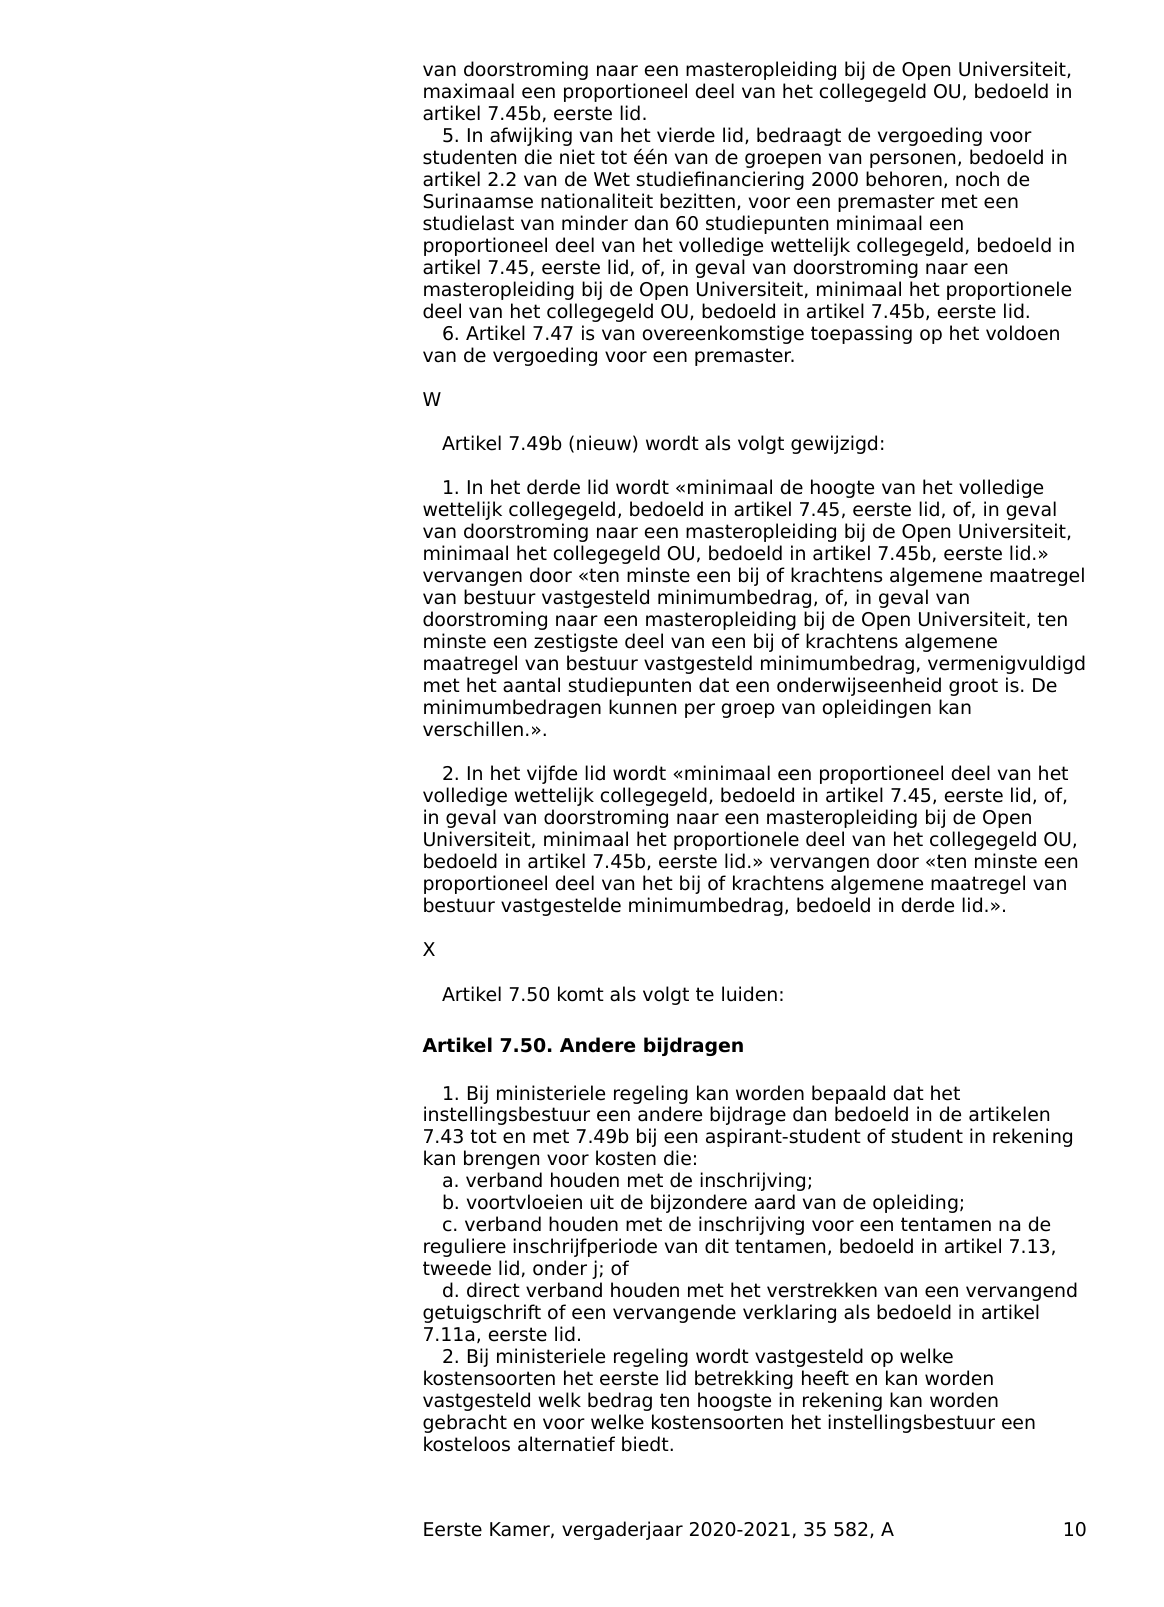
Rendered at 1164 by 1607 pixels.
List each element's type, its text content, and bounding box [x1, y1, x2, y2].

text X [422, 939, 1087, 961]
text 2. In het vijfde lid wordt «minimaal een proportioneel deel van het volledige wettelijk collegegeld, bedoeld in artikel 7.45, eerste lid, of, in geval van doorstroming naar een masteropleiding bij de Open Universiteit, minimaal het proportionele deel van het collegegeld OU, bedoeld in artikel 7.45b, eerste lid.» vervangen door «ten minste een proportioneel deel van het bij of krachtens algemene maatregel van bestuur vastgestelde minimumbedrag, bedoeld in derde lid.». [422, 763, 1087, 917]
text Artikel 7.50 komt als volgt te luiden: [422, 983, 1087, 1005]
text 1. In het derde lid wordt «minimaal de hoogte van het volledige wettelijk collegegeld, bedoeld in artikel 7.45, eerste lid, of, in geval van doorstroming naar een masteropleiding bij de Open Universiteit, minimaal het collegegeld OU, bedoeld in artikel 7.45b, eerste lid.» vervangen door «ten minste een bij of krachtens algemene maatregel van bestuur vastgesteld minimumbedrag, of, in geval van doorstroming naar een masteropleiding bij de Open Universiteit, ten minste een zestigste deel van een bij of krachtens algemene maatregel van bestuur vastgesteld minimumbedrag, vermenigvuldigd met het aantal studiepunten dat een onderwijseenheid groot is. De minimumbedragen kunnen per groep van opleidingen kan verschillen.». [422, 477, 1087, 741]
text 1. Bij ministeriele regeling kan worden bepaald dat het instellingsbestuur een andere bijdrage dan bedoeld in de artikelen 7.43 tot en met 7.49b bij een aspirant-student of student in rekening kan brengen voor kosten die: [422, 1082, 1087, 1170]
text b. voortvloeien uit de bijzondere aard van de opleiding; [422, 1192, 1087, 1214]
text Artikel 7.49b (nieuw) wordt als volgt gewijzigd: [422, 433, 1087, 455]
text 6. Artikel 7.47 is van overeenkomstige toepassing op het voldoen van de vergoeding voor een premaster. [422, 323, 1087, 367]
text 2. Bij ministeriele regeling wordt vastgesteld op welke kostensoorten het eerste lid betrekking heeft en kan worden vastgesteld welk bedrag ten hoogste in rekening kan worden gebracht en voor welke kostensoorten het instellingsbestuur een kosteloos alternatief biedt. [422, 1346, 1087, 1456]
text a. verband houden met de inschrijving; [422, 1170, 1087, 1192]
text d. direct verband houden met het verstrekken van een vervangend getuigschrift of een vervangende verklaring als bedoeld in artikel 7.11a, eerste lid. [422, 1280, 1087, 1346]
text W [422, 389, 1087, 411]
text c. verband houden met de inschrijving voor een tentamen na de reguliere inschrijfperiode van dit tentamen, bedoeld in artikel 7.13, tweede lid, onder j; of [422, 1214, 1087, 1280]
text van doorstroming naar een masteropleiding bij de Open Universiteit, maximaal een proportioneel deel van het collegegeld OU, bedoeld in artikel 7.45b, eerste lid. [422, 59, 1087, 125]
text 5. In afwijking van het vierde lid, bedraagt de vergoeding voor studenten die niet tot één van de groepen van personen, bedoeld in artikel 2.2 van de Wet studiefinanciering 2000 behoren, noch de Surinaamse nationaliteit bezitten, voor een premaster met een studielast van minder dan 60 studiepunten minimaal een proportioneel deel van het volledige wettelijk collegegeld, bedoeld in artikel 7.45, eerste lid, of, in geval van doorstroming naar een masteropleiding bij de Open Universiteit, minimaal het proportionele deel van het collegegeld OU, bedoeld in artikel 7.45b, eerste lid. [422, 125, 1087, 323]
subtitle Artikel 7.50. Andere bijdragen [422, 1035, 1087, 1057]
